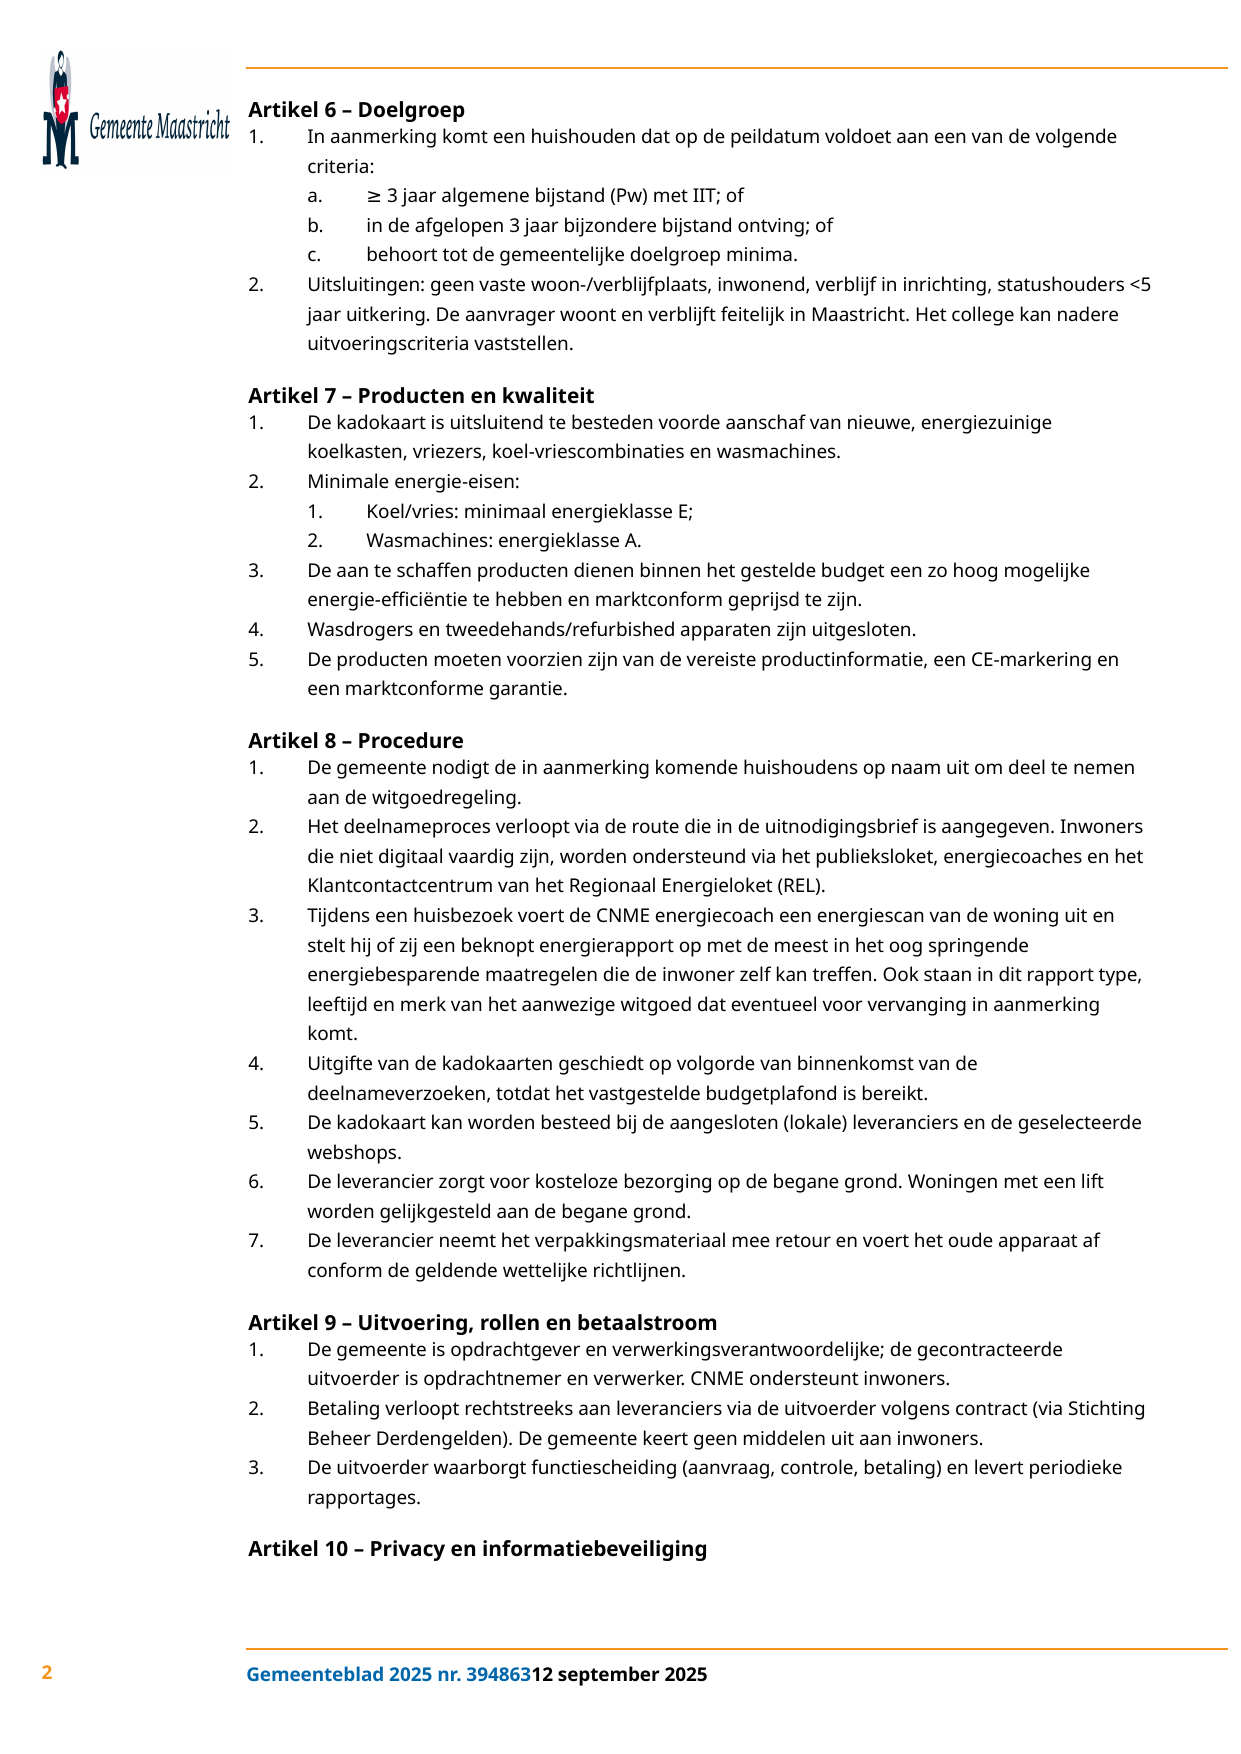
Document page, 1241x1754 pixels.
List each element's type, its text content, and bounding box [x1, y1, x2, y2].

list Wasmachines: energieklasse A. [307, 527, 1152, 553]
list De gemeente nodigt de in aanmerking komende huishoudens op naam uit om deel te nemen aan de witgoedregeling. [248, 754, 1152, 809]
list Koel/vries: minimaal energieklasse E; [307, 498, 1152, 524]
list ≥ 3 jaar algemene bijstand (Pw) met IIT; of [307, 182, 1152, 208]
list De producten moeten voorzien zijn van de vereiste productinformatie, een CE-markering en een marktconforme garantie. [248, 646, 1152, 701]
list in de afgelopen 3 jaar bijzondere bijstand ontving; of [307, 212, 1152, 238]
text Artikel 8 – Procedure [248, 726, 1152, 754]
list Minimale energie‑eisen: [248, 468, 1152, 494]
picture [41, 47, 231, 172]
text Artikel 7 – Producten en kwaliteit [248, 381, 1152, 409]
list Uitgifte van de kadokaarten geschiedt op volgorde van binnenkomst van de deelnameverzoeken, totdat het vastgestelde budgetplafond is bereikt. [248, 1050, 1152, 1105]
list Uitsluitingen: geen vaste woon-/verblijfplaats, inwonend, verblijf in inrichting, statushouders <5 jaar uitkering. De aanvrager woont en verblijft feitelijk in Maastricht. Het college kan nadere uitvoeringscriteria vaststellen. [248, 271, 1152, 356]
list Wasdrogers en tweedehands/refurbished apparaten zijn uitgesloten. [248, 616, 1152, 642]
list Het deelnameproces verloopt via de route die in de uitnodigingsbrief is aangegeven. Inwoners die niet digitaal vaardig zijn, worden ondersteund via het publieksloket, energiecoaches en het Klantcontactcentrum van het Regionaal Energieloket (REL). [248, 813, 1152, 898]
list behoort tot de gemeentelijke doelgroep minima. [307, 242, 1152, 267]
list De leverancier neemt het verpakkingsmateriaal mee retour en voert het oude apparaat af conform de geldende wettelijke richtlijnen. [248, 1228, 1152, 1283]
list Tijdens een huisbezoek voert de CNME energiecoach een energiescan van de woning uit en stelt hij of zij een beknopt energierapport op met de meest in het oog springende energiebesparende maatregelen die de inwoner zelf kan treffen. Ook staan in dit rapport type, leeftijd en merk van het aanwezige witgoed dat eventueel voor vervanging in aanmerking komt. [248, 902, 1152, 1046]
list De leverancier zorgt voor kosteloze bezorging op de begane grond. Woningen met een lift worden gelijkgesteld aan de begane grond. [248, 1168, 1152, 1224]
list De kadokaart is uitsluitend te besteden voorde aanschaf van nieuwe, energiezuinige koelkasten, vriezers, koel-vriescombinaties en wasmachines. [248, 409, 1152, 464]
list Betaling verloopt rechtstreeks aan leveranciers via de uitvoerder volgens contract (via Stichting Beheer Derdengelden). De gemeente keert geen middelen uit aan inwoners. [248, 1395, 1152, 1451]
list In aanmerking komt een huishouden dat op de peildatum voldoet aan een van de volgende criteria: [248, 123, 1152, 178]
list De gemeente is opdrachtgever en verwerkingsverantwoordelijke; de gecontracteerde uitvoerder is opdrachtnemer en verwerker. CNME ondersteunt inwoners. [248, 1336, 1152, 1391]
text Artikel 9 – Uitvoering, rollen en betaalstroom [248, 1308, 1152, 1336]
text Artikel 10 – Privacy en informatiebeveiliging [248, 1534, 1152, 1563]
text Artikel 6 – Doelgroep [248, 95, 1152, 123]
list De uitvoerder waarborgt functiescheiding (aanvraag, controle, betaling) en levert periodieke rapportages. [248, 1454, 1152, 1510]
list De aan te schaffen producten dienen binnen het gestelde budget een zo hoog mogelijke energie-efficiëntie te hebben en marktconform geprijsd te zijn. [248, 557, 1152, 612]
list De kadokaart kan worden besteed bij de aangesloten (lokale) leveranciers en de geselecteerde webshops. [248, 1109, 1152, 1164]
